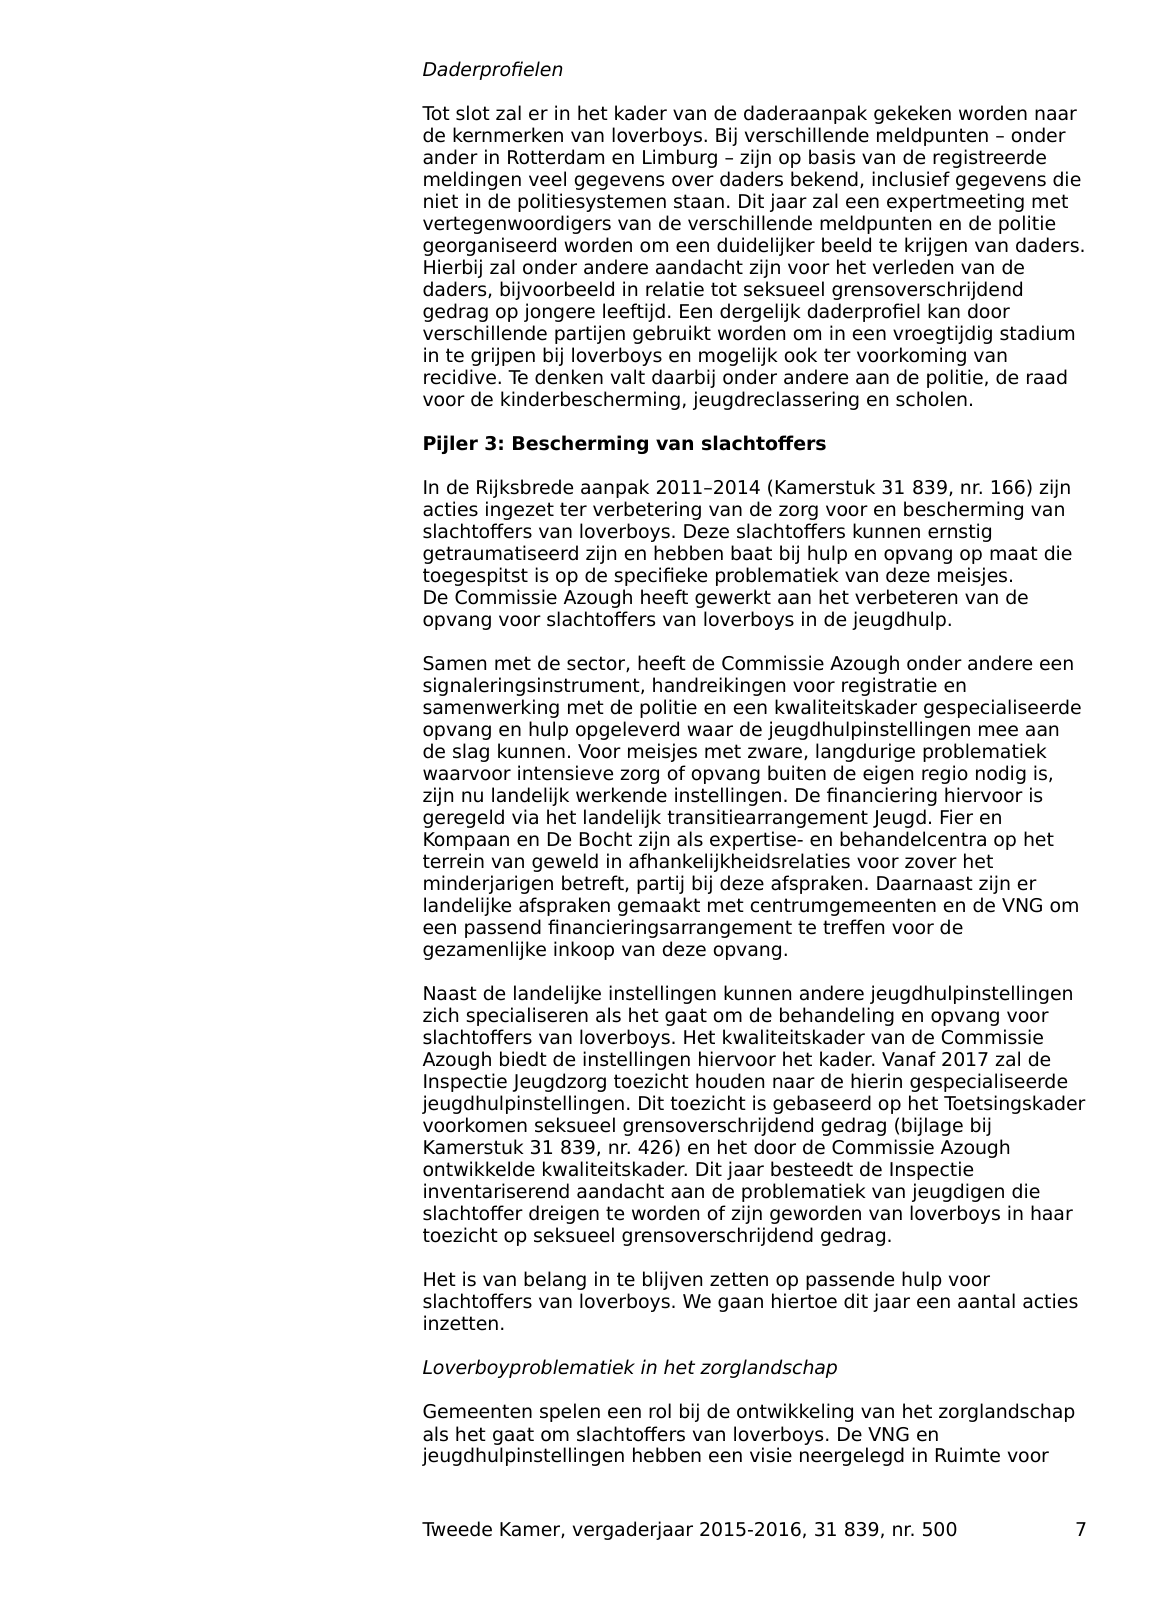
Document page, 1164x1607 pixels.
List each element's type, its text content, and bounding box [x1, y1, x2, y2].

text Samen met de sector, heeft de Commissie Azough onder andere een signaleringsinstrument, handreikingen voor registratie en samenwerking met de politie en een kwaliteitskader gespecialiseerde opvang en hulp opgeleverd waar de jeugdhulpinstellingen mee aan de slag kunnen. Voor meisjes met zware, langdurige problematiek waarvoor intensieve zorg of opvang buiten de eigen regio nodig is, zijn nu landelijk werkende instellingen. De financiering hiervoor is geregeld via het landelijk transitiearrangement Jeugd. Fier en Kompaan en De Bocht zijn als expertise- en behandelcentra op het terrein van geweld in afhankelijkheidsrelaties voor zover het minderjarigen betreft, partij bij deze afspraken. Daarnaast zijn er landelijke afspraken gemaakt met centrumgemeenten en de VNG om een passend financieringsarrangement te treffen voor de gezamenlijke inkoop van deze opvang. [422, 653, 1087, 961]
subtitle Pijler 3: Bescherming van slachtoffers [422, 433, 1087, 455]
text Tot slot zal er in het kader van de daderaanpak gekeken worden naar de kernmerken van loverboys. Bij verschillende meldpunten – onder ander in Rotterdam en Limburg – zijn op basis van de registreerde meldingen veel gegevens over daders bekend, inclusief gegevens die niet in de politiesystemen staan. Dit jaar zal een expertmeeting met vertegenwoordigers van de verschillende meldpunten en de politie georganiseerd worden om een duidelijker beeld te krijgen van daders. Hierbij zal onder andere aandacht zijn voor het verleden van de daders, bijvoorbeeld in relatie tot seksueel grensoverschrijdend gedrag op jongere leeftijd. Een dergelijk daderprofiel kan door verschillende partijen gebruikt worden om in een vroegtijdig stadium in te grijpen bij loverboys en mogelijk ook ter voorkoming van recidive. Te denken valt daarbij onder andere aan de politie, de raad voor de kinderbescherming, jeugdreclassering en scholen. [422, 103, 1087, 411]
subtitle Loverboyproblematiek in het zorglandschap [422, 1357, 1087, 1379]
text Gemeenten spelen een rol bij de ontwikkeling van het zorglandschap als het gaat om slachtoffers van loverboys. De VNG en jeugdhulpinstellingen hebben een visie neergelegd in Ruimte voor [422, 1401, 1087, 1467]
subtitle Daderprofielen [422, 59, 1087, 81]
text De Commissie Azough heeft gewerkt aan het verbeteren van de opvang voor slachtoffers van loverboys in de jeugdhulp. [422, 587, 1087, 631]
text Naast de landelijke instellingen kunnen andere jeugdhulpinstellingen zich specialiseren als het gaat om de behandeling en opvang voor slachtoffers van loverboys. Het kwaliteitskader van de Commissie Azough biedt de instellingen hiervoor het kader. Vanaf 2017 zal de Inspectie Jeugdzorg toezicht houden naar de hierin gespecialiseerde jeugdhulpinstellingen. Dit toezicht is gebaseerd op het Toetsingskader voorkomen seksueel grensoverschrijdend gedrag (bijlage bij Kamerstuk 31 839, nr. 426) en het door de Commissie Azough ontwikkelde kwaliteitskader. Dit jaar besteedt de Inspectie inventariserend aandacht aan de problematiek van jeugdigen die slachtoffer dreigen te worden of zijn geworden van loverboys in haar toezicht op seksueel grensoverschrijdend gedrag. [422, 983, 1087, 1247]
text Het is van belang in te blijven zetten op passende hulp voor slachtoffers van loverboys. We gaan hiertoe dit jaar een aantal acties inzetten. [422, 1269, 1087, 1335]
text In de Rijksbrede aanpak 2011–2014 (Kamerstuk 31 839, nr. 166) zijn acties ingezet ter verbetering van de zorg voor en bescherming van slachtoffers van loverboys. Deze slachtoffers kunnen ernstig getraumatiseerd zijn en hebben baat bij hulp en opvang op maat die toegespitst is op de specifieke problematiek van deze meisjes. [422, 477, 1087, 587]
